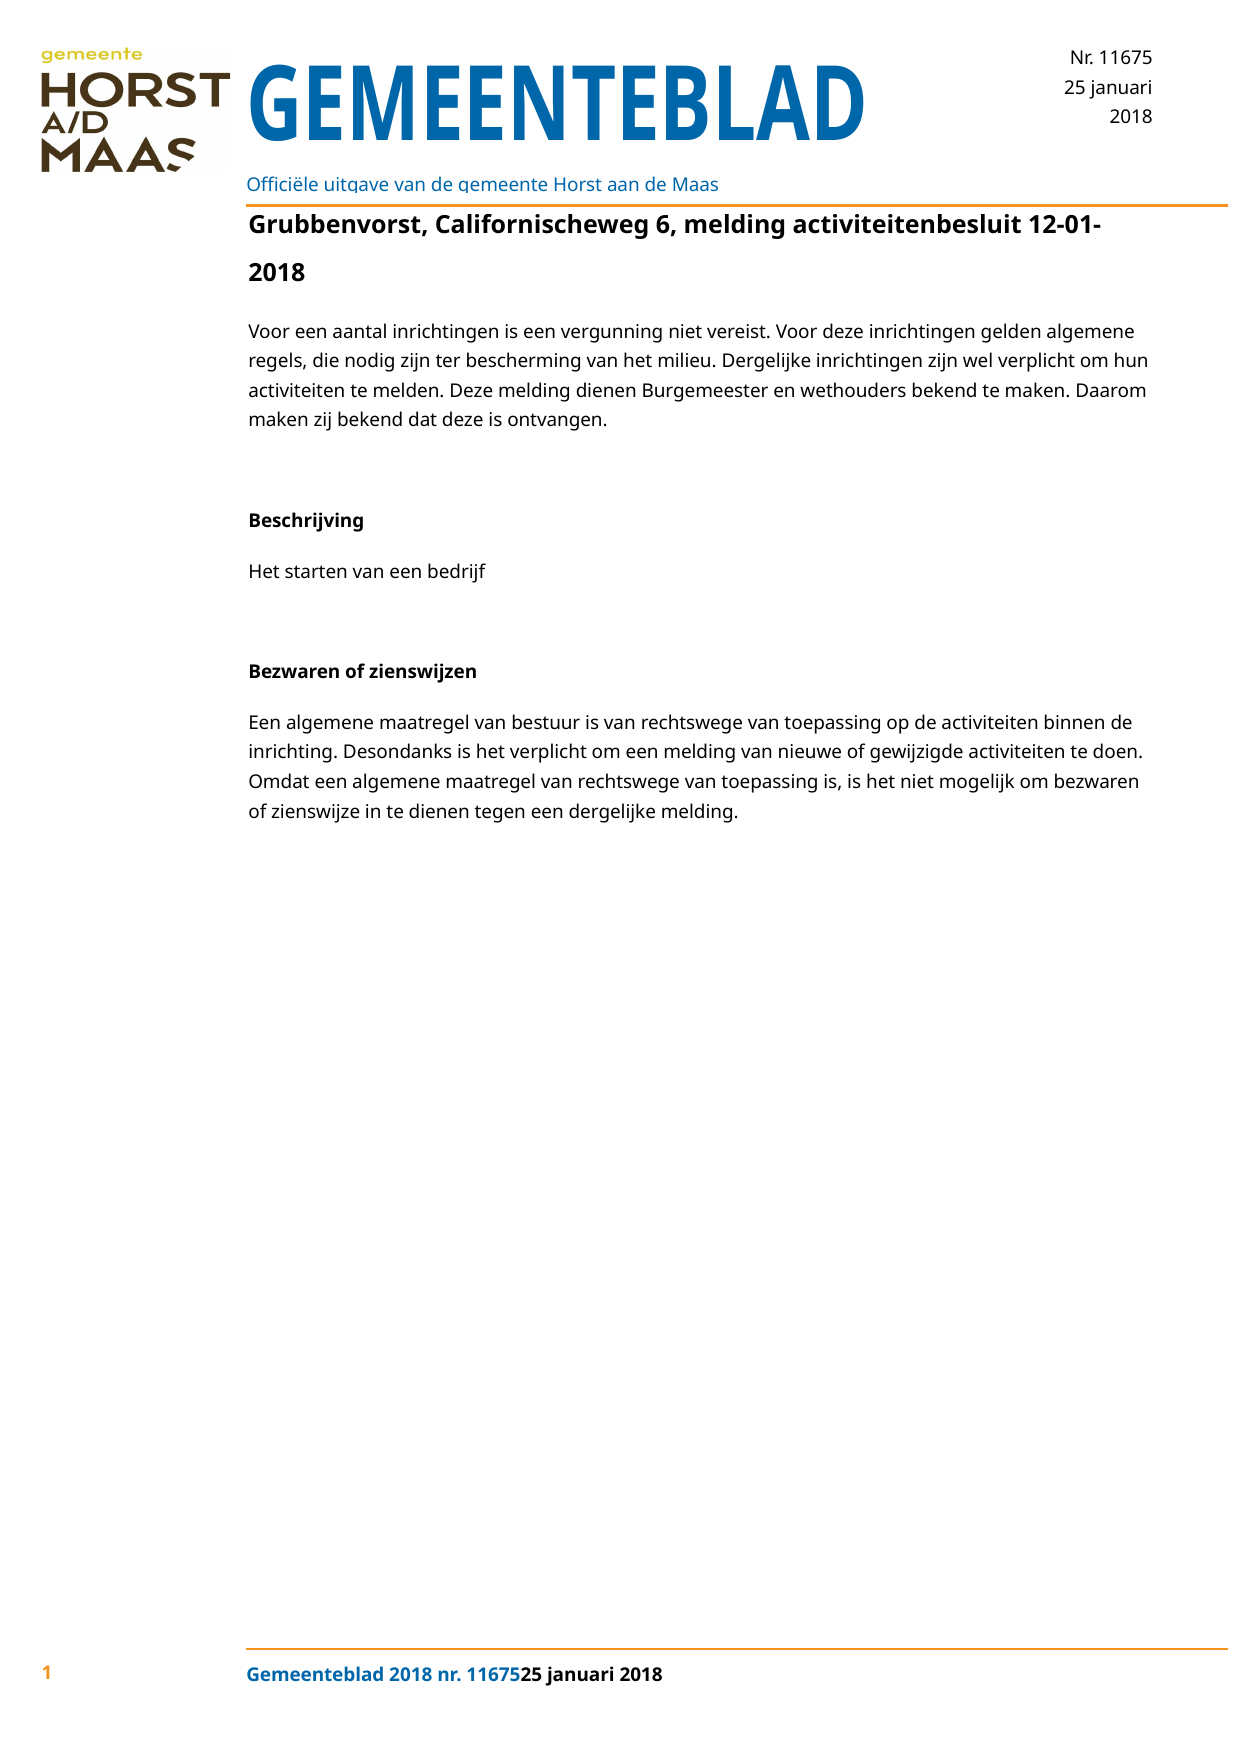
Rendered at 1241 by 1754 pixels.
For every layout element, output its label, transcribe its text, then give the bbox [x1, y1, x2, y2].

text Voor een aantal inrichtingen is een vergunning niet vereist. Voor deze inrichtingen gelden algemene regels, die nodig zijn ter bescherming van het milieu. Dergelijke inrichtingen zijn wel verplicht om hun activiteiten te melden. Deze melding dienen Burgemeester en wethouders bekend te maken. Daarom maken zij bekend dat deze is ontvangen. [248, 318, 1152, 432]
text Een algemene maatregel van bestuur is van rechtswege van toepassing op de activiteiten binnen de inrichting. Desondanks is het verplicht om een melding van nieuwe of gewijzigde activiteiten te doen. Omdat een algemene maatregel van rechtswege van toepassing is, is het niet mogelijk om bezwaren of zienswijze in te dienen tegen een dergelijke melding. [248, 709, 1152, 824]
picture [41, 47, 231, 172]
text Beschrijving [248, 507, 1152, 533]
text Het starten van een bedrijf [248, 558, 1152, 584]
text Grubbenvorst, Californischeweg 6, melding activiteitenbesluit 12-01-2018 [248, 207, 1152, 288]
text Bezwaren of zienswijzen [248, 659, 1152, 684]
